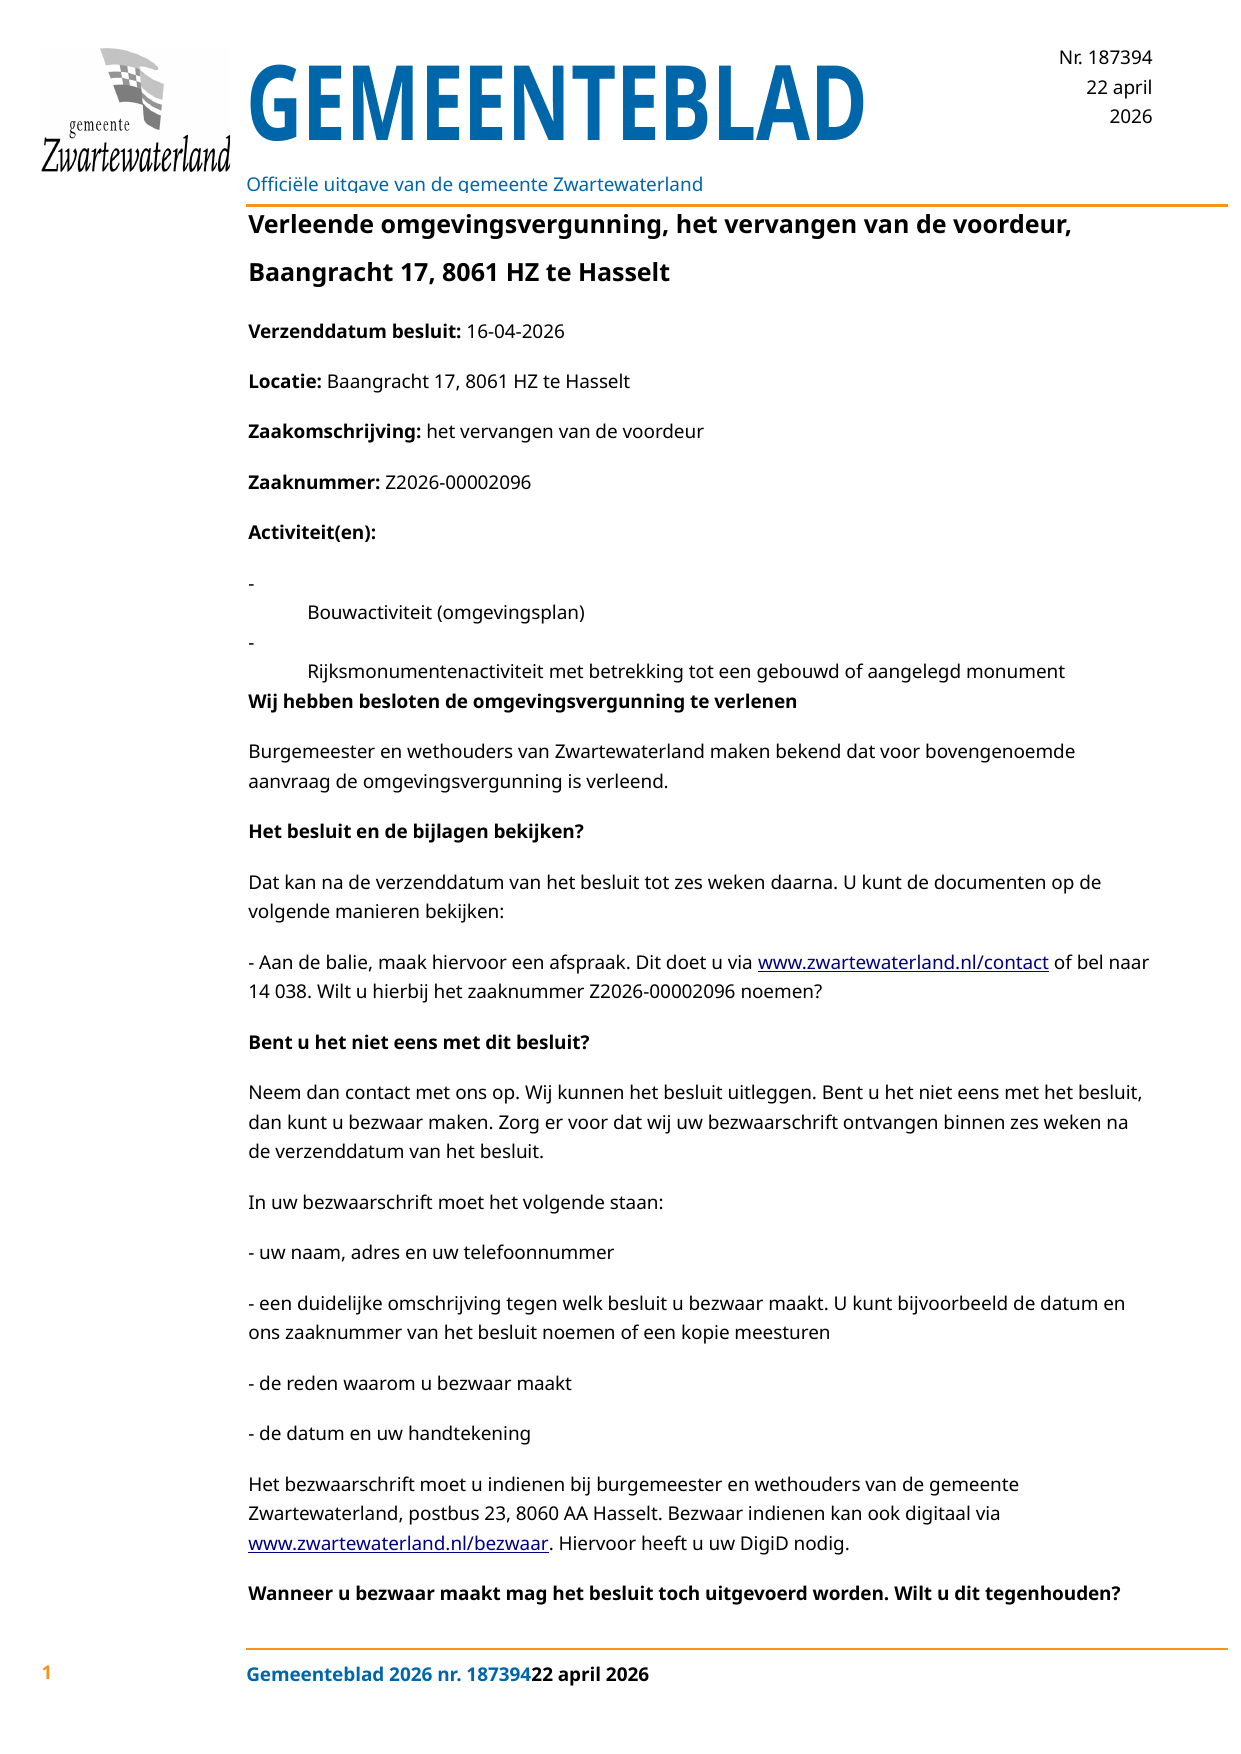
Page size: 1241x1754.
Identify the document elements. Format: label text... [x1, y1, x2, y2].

text - uw naam, adres en uw telefoonnummer [248, 1239, 1152, 1265]
picture [41, 47, 231, 172]
text Verzenddatum besluit: 16-04-2026 [248, 318, 1152, 344]
text - de datum en uw handtekening [248, 1420, 1152, 1446]
text Wanneer u bezwaar maakt mag het besluit toch uitgevoerd worden. Wilt u dit tegenhouden? [248, 1580, 1152, 1606]
text - Aan de balie, maak hiervoor een afspraak. Dit doet u via www.zwartewaterland.nl/contact of bel naar 14 038. Wilt u hierbij het zaaknummer Z2026-00002096 noemen? [248, 949, 1152, 1004]
text Het besluit en de bijlagen bekijken? [248, 819, 1152, 844]
list Rijksmonumentenactiviteit met betrekking tot een gebouwd of aangelegd monument [248, 659, 1152, 684]
list Bouwactiviteit (omgevingsplan) [248, 599, 1152, 625]
text In uw bezwaarschrift moet het volgende staan: [248, 1189, 1152, 1215]
text Dat kan na de verzenddatum van het besluit tot zes weken daarna. U kunt de documenten op de volgende manieren bekijken: [248, 869, 1152, 924]
text Bent u het niet eens met dit besluit? [248, 1029, 1152, 1055]
text Locatie: Baangracht 17, 8061 HZ te Hasselt [248, 368, 1152, 394]
text - een duidelijke omschrijving tegen welk besluit u bezwaar maakt. U kunt bijvoorbeeld de datum en ons zaaknummer van het besluit noemen of een kopie meesturen [248, 1290, 1152, 1345]
text Zaakomschrijving: het vervangen van de voordeur [248, 419, 1152, 444]
text Verleende omgevingsvergunning, het vervangen van de voordeur, Baangracht 17, 8061 HZ te Hasselt [248, 207, 1152, 288]
text Wij hebben besloten de omgevingsvergunning te verlenen [248, 688, 1152, 714]
text Neem dan contact met ons op. Wij kunnen het besluit uitleggen. Bent u het niet eens met het besluit, dan kunt u bezwaar maken. Zorg er voor dat wij uw bezwaarschrift ontvangen binnen zes weken na de verzenddatum van het besluit. [248, 1079, 1152, 1164]
text Het bezwaarschrift moet u indienen bij burgemeester en wethouders van de gemeente Zwartewaterland, postbus 23, 8060 AA Hasselt. Bezwaar indienen kan ook digitaal via www.zwartewaterland.nl/bezwaar. Hiervoor heeft u uw DigiD nodig. [248, 1471, 1152, 1556]
text - de reden waarom u bezwaar maakt [248, 1370, 1152, 1396]
text Burgemeester en wethouders van Zwartewaterland maken bekend dat voor bovengenoemde aanvraag de omgevingsvergunning is verleend. [248, 739, 1152, 794]
text Activiteit(en): [248, 519, 1152, 545]
text Zaaknummer: Z2026-00002096 [248, 469, 1152, 495]
